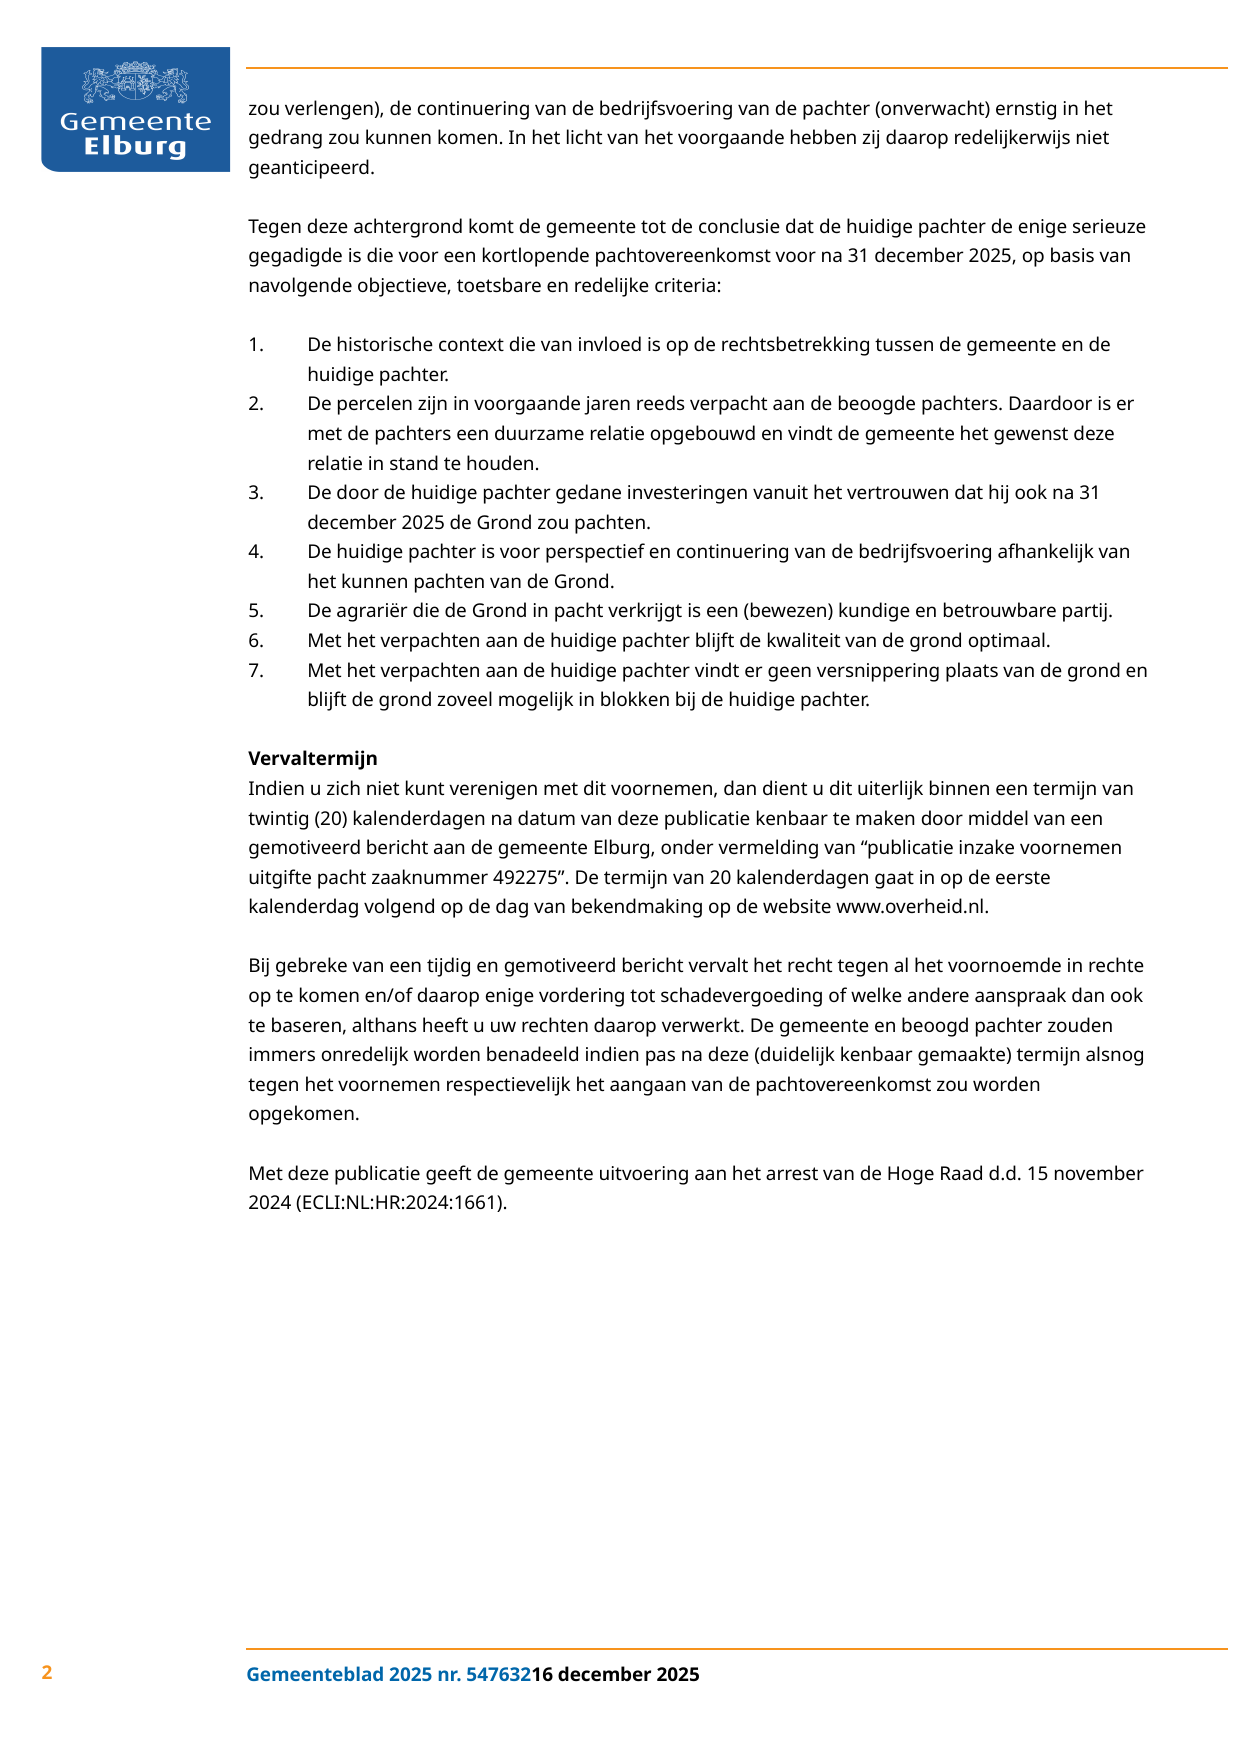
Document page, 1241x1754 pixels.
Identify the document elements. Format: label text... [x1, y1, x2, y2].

picture [41, 47, 231, 172]
list Met het verpachten aan de huidige pachter vindt er geen versnippering plaats van de grond en blijft de grond zoveel mogelijk in blokken bij de huidige pachter. [248, 657, 1152, 712]
list De door de huidige pachter gedane investeringen vanuit het vertrouwen dat hij ook na 31 december 2025 de Grond zou pachten. [248, 479, 1152, 535]
text Vervaltermijn [248, 746, 1152, 771]
list De agrariër die de Grond in pacht verkrijgt is een (bewezen) kundige en betrouwbare partij. [248, 598, 1152, 623]
list De percelen zijn in voorgaande jaren reeds verpacht aan de beoogde pachters. Daardoor is er met de pachters een duurzame relatie opgebouwd en vindt de gemeente het gewenst deze relatie in stand te houden. [248, 391, 1152, 476]
text zou verlengen), de continuering van de bedrijfsvoering van de pachter (onverwacht) ernstig in het gedrang zou kunnen komen. In het licht van het voorgaande hebben zij daarop redelijkerwijs niet geanticipeerd. [248, 95, 1152, 180]
text Tegen deze achtergrond komt de gemeente tot de conclusie dat de huidige pachter de enige serieuze gegadigde is die voor een kortlopende pachtovereenkomst voor na 31 december 2025, op basis van navolgende objectieve, toetsbare en redelijke criteria: [248, 213, 1152, 298]
text Indien u zich niet kunt verenigen met dit voornemen, dan dient u dit uiterlijk binnen een termijn van twintig (20) kalenderdagen na datum van deze publicatie kenbaar te maken door middel van een gemotiveerd bericht aan de gemeente Elburg, onder vermelding van “publicatie inzake voornemen uitgifte pacht zaaknummer 492275”. De termijn van 20 kalenderdagen gaat in op de eerste kalenderdag volgend op de dag van bekendmaking op de website www.overheid.nl. [248, 775, 1152, 919]
list Met het verpachten aan de huidige pachter blijft de kwaliteit van de grond optimaal. [248, 627, 1152, 653]
text Met deze publicatie geeft de gemeente uitvoering aan het arrest van de Hoge Raad d.d. 15 november 2024 (ECLI:NL:HR:2024:1661). [248, 1160, 1152, 1215]
list De huidige pachter is voor perspectief en continuering van de bedrijfsvoering afhankelijk van het kunnen pachten van de Grond. [248, 538, 1152, 594]
list De historische context die van invloed is op de rechtsbetrekking tussen de gemeente en de huidige pachter. [248, 331, 1152, 387]
text Bij gebreke van een tijdig en gemotiveerd bericht vervalt het recht tegen al het voornoemde in rechte op te komen en/of daarop enige vordering tot schadevergoeding of welke andere aanspraak dan ook te baseren, althans heeft u uw rechten daarop verwerkt. De gemeente en beoogd pachter zouden immers onredelijk worden benadeeld indien pas na deze (duidelijk kenbaar gemaakte) termijn alsnog tegen het voornemen respectievelijk het aangaan van de pachtovereenkomst zou worden opgekomen. [248, 953, 1152, 1126]
